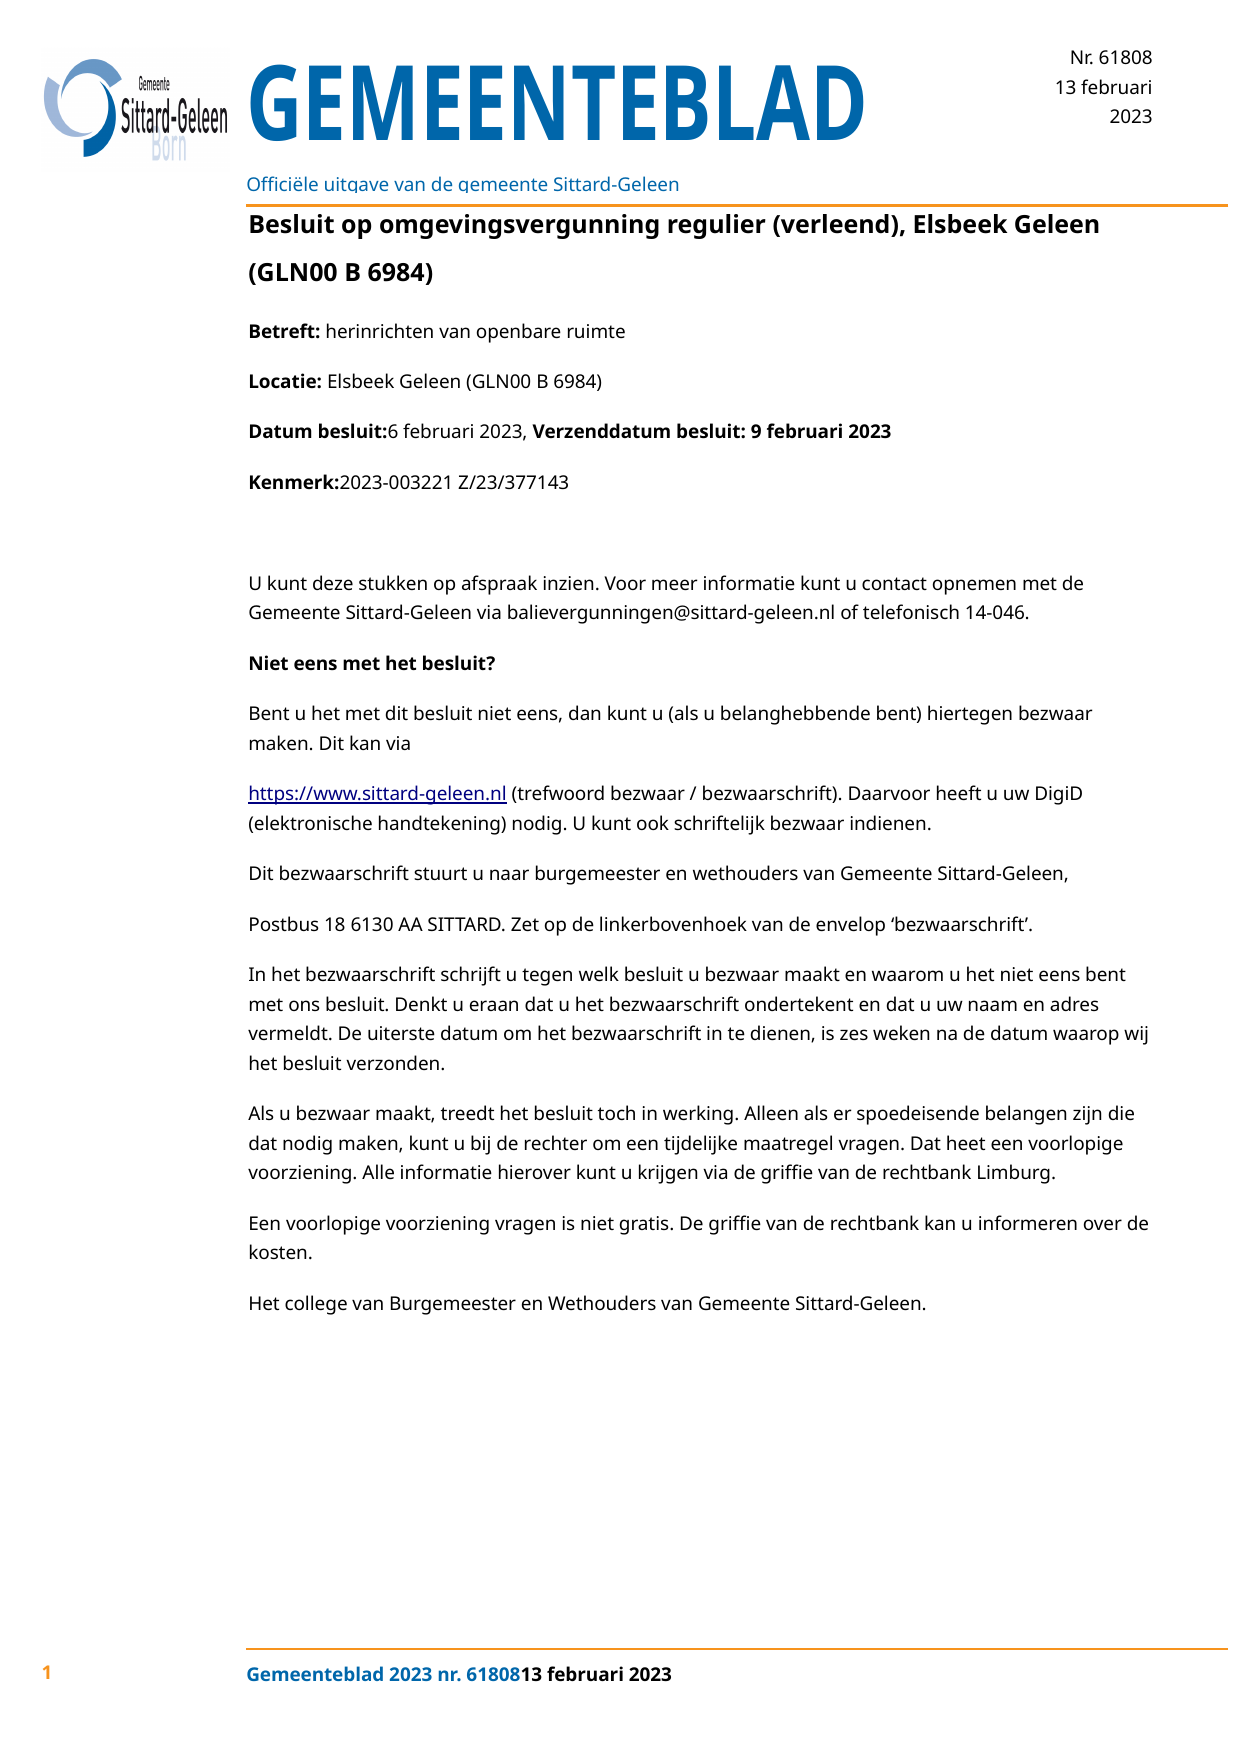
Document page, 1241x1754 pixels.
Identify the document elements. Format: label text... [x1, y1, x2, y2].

text U kunt deze stukken op afspraak inzien. Voor meer informatie kunt u contact opnemen met de Gemeente Sittard-Geleen via balievergunningen@sittard-geleen.nl of telefonisch 14-046. [248, 570, 1152, 625]
text Als u bezwaar maakt, treedt het besluit toch in werking. Alleen als er spoedeisende belangen zijn die dat nodig maken, kunt u bij de rechter om een tijdelijke maatregel vragen. Dat heet een voorlopige voorziening. Alle informatie hierover kunt u krijgen via de griffie van de rechtbank Limburg. [248, 1100, 1152, 1185]
text Besluit op omgevingsvergunning regulier (verleend), Elsbeek Geleen (GLN00 B 6984) [248, 207, 1152, 288]
text Kenmerk:2023-003221 Z/23/377143 [248, 469, 1152, 495]
picture [41, 47, 231, 172]
text Datum besluit:6 februari 2023, Verzenddatum besluit: 9 februari 2023 [248, 419, 1152, 444]
text Locatie: Elsbeek Geleen (GLN00 B 6984) [248, 368, 1152, 394]
text Postbus 18 6130 AA SITTARD. Zet op de linkerbovenhoek van de envelop ‘bezwaarschrift’. [248, 911, 1152, 937]
text Niet eens met het besluit? [248, 650, 1152, 676]
text Het college van Burgemeester en Wethouders van Gemeente Sittard-Geleen. [248, 1290, 1152, 1316]
text Dit bezwaarschrift stuurt u naar burgemeester en wethouders van Gemeente Sittard-Geleen, [248, 860, 1152, 886]
text Betreft: herinrichten van openbare ruimte [248, 318, 1152, 344]
text Bent u het met dit besluit niet eens, dan kunt u (als u belanghebbende bent) hiertegen bezwaar maken. Dit kan via [248, 700, 1152, 756]
text In het bezwaarschrift schrijft u tegen welk besluit u bezwaar maakt en waarom u het niet eens bent met ons besluit. Denkt u eraan dat u het bezwaarschrift ondertekent en dat u uw naam en adres vermeldt. De uiterste datum om het bezwaarschrift in te dienen, is zes weken na de datum waarop wij het besluit verzonden. [248, 961, 1152, 1076]
text https://www.sittard-geleen.nl (trefwoord bezwaar / bezwaarschrift). Daarvoor heeft u uw DigiD (elektronische handtekening) nodig. U kunt ook schriftelijk bezwaar indienen. [248, 780, 1152, 836]
text Een voorlopige voorziening vragen is niet gratis. De griffie van de rechtbank kan u informeren over de kosten. [248, 1210, 1152, 1265]
